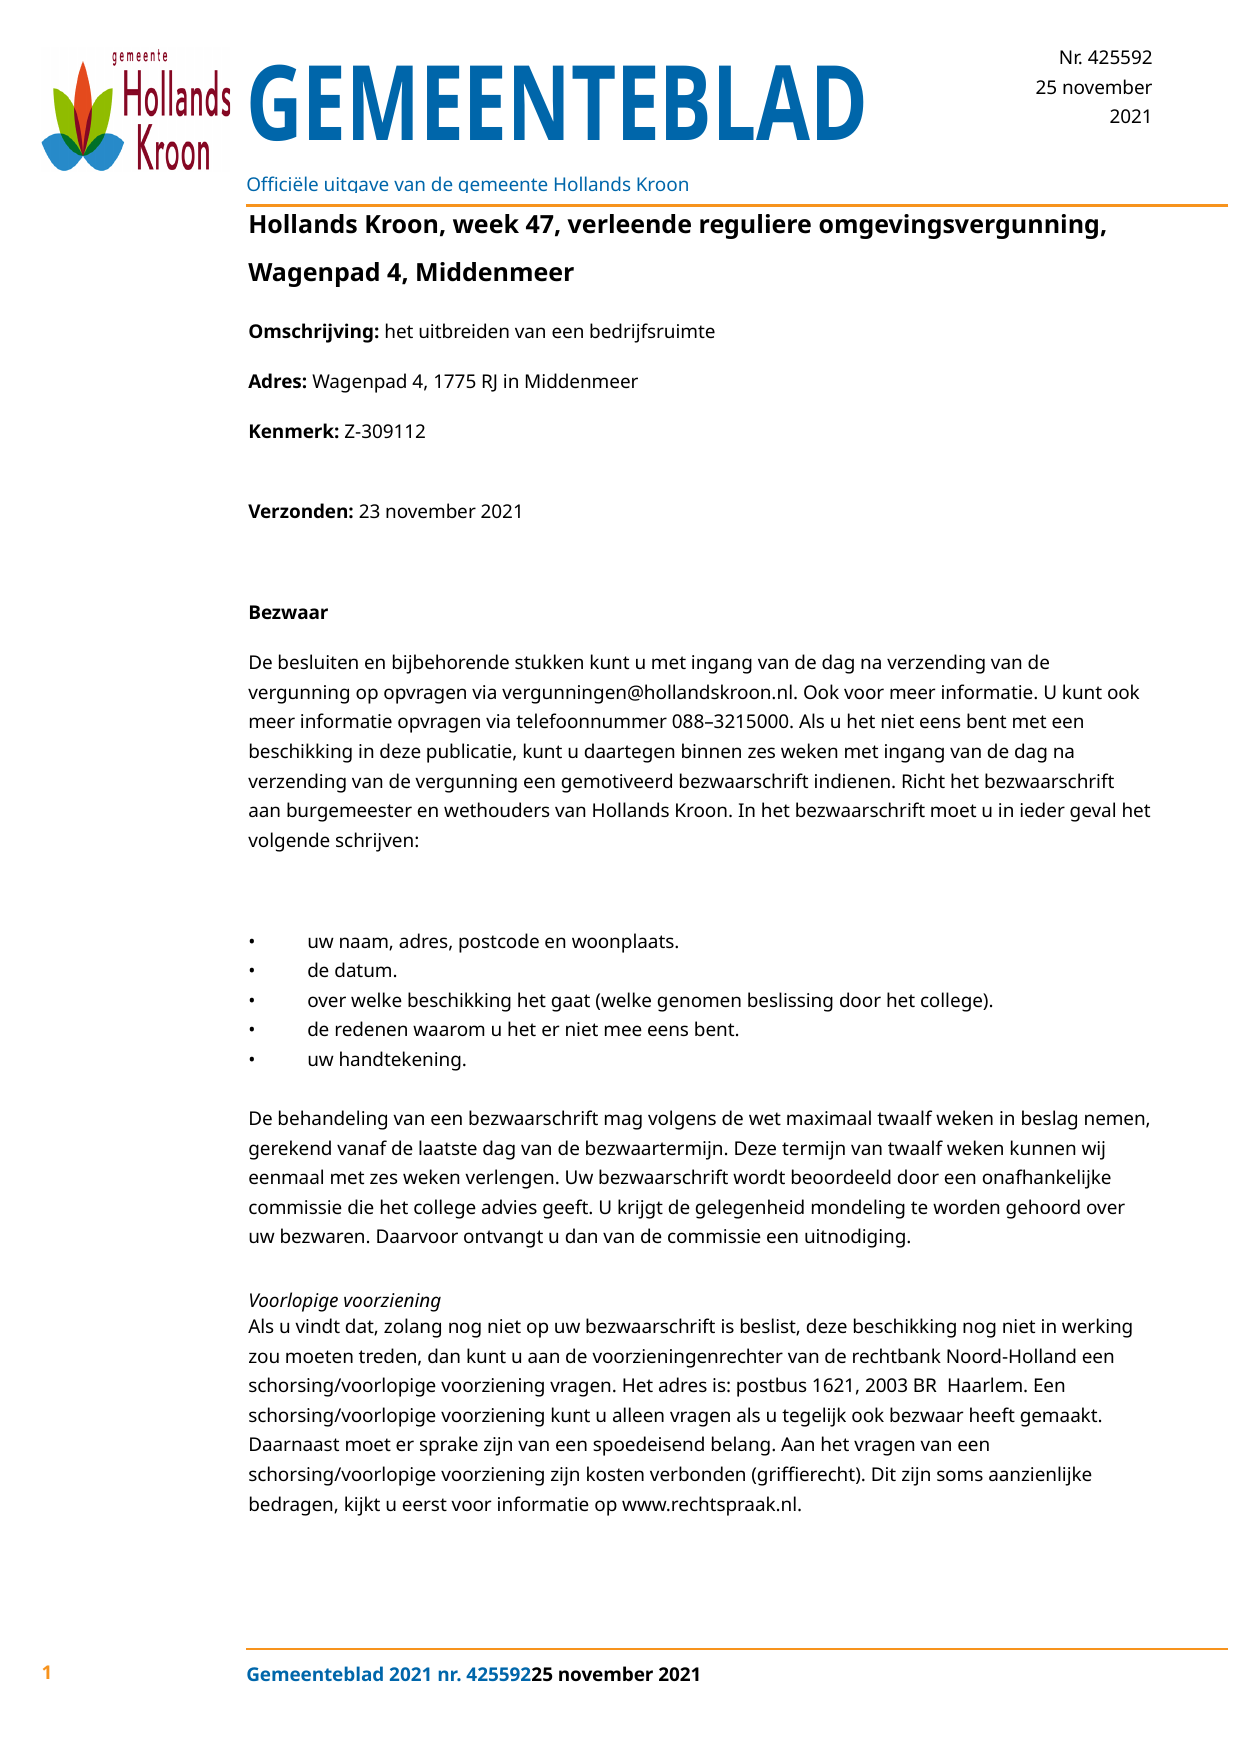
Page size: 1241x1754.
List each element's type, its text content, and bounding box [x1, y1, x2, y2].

picture [41, 47, 231, 172]
text Omschrijving: het uitbreiden van een bedrijfsruimte [248, 318, 1152, 344]
list uw naam, adres, postcode en woonplaats. [248, 928, 1152, 953]
text Adres: Wagenpad 4, 1775 RJ in Middenmeer [248, 368, 1152, 394]
text Verzonden: 23 november 2021 [248, 498, 1152, 524]
list de redenen waarom u het er niet mee eens bent. [248, 1017, 1152, 1042]
text Voorlopige voorziening [248, 1288, 1152, 1313]
table_header [248, 469, 700, 495]
text De besluiten en bijbehorende stukken kunt u met ingang van de dag na verzending van de vergunning op opvragen via vergunningen@hollandskroon.nl. Ook voor meer informatie. U kunt ook meer informatie opvragen via telefoonnummer 088–3215000. Als u het niet eens bent met een beschikking in deze publicatie, kunt u daartegen binnen zes weken met ingang van de dag na verzending van de vergunning een gemotiveerd bezwaarschrift indienen. Richt het bezwaarschrift aan burgemeester en wethouders van Hollands Kroon. In het bezwaarschrift moet u in ieder geval het volgende schrijven: [248, 649, 1152, 853]
text Hollands Kroon, week 47, verleende reguliere omgevingsvergunning, Wagenpad 4, Middenmeer [248, 207, 1152, 288]
text Kenmerk: Z-309112 [248, 419, 1152, 444]
text Bezwaar [248, 599, 1152, 625]
table_header [700, 469, 1152, 495]
list de datum. [248, 957, 1152, 983]
list uw handtekening. [248, 1046, 1152, 1072]
list over welke beschikking het gaat (welke genomen beslissing door het college). [248, 987, 1152, 1013]
text Als u vindt dat, zolang nog niet op uw bezwaarschrift is beslist, deze beschikking nog niet in werking zou moeten treden, dan kunt u aan de voorzieningenrechter van de rechtbank Noord-Holland een schorsing/voorlopige voorziening vragen. Het adres is: postbus 1621, 2003 BR Haarlem. Een schorsing/voorlopige voorziening kunt u alleen vragen als u tegelijk ook bezwaar heeft gemaakt. Daarnaast moet er sprake zijn van een spoedeisend belang. Aan het vragen van een schorsing/voorlopige voorziening zijn kosten verbonden (griffierecht). Dit zijn soms aanzienlijke bedragen, kijkt u eerst voor informatie op www.rechtspraak.nl. [248, 1313, 1152, 1517]
text De behandeling van een bezwaarschrift mag volgens de wet maximaal twaalf weken in beslag nemen, gerekend vanaf de laatste dag van de bezwaartermijn. Deze termijn van twaalf weken kunnen wij eenmaal met zes weken verlengen. Uw bezwaarschrift wordt beoordeeld door een onafhankelijke commissie die het college advies geeft. U krijgt de gelegenheid mondeling te worden gehoord over uw bezwaren. Daarvoor ontvangt u dan van de commissie een uitnodiging. [248, 1105, 1152, 1249]
